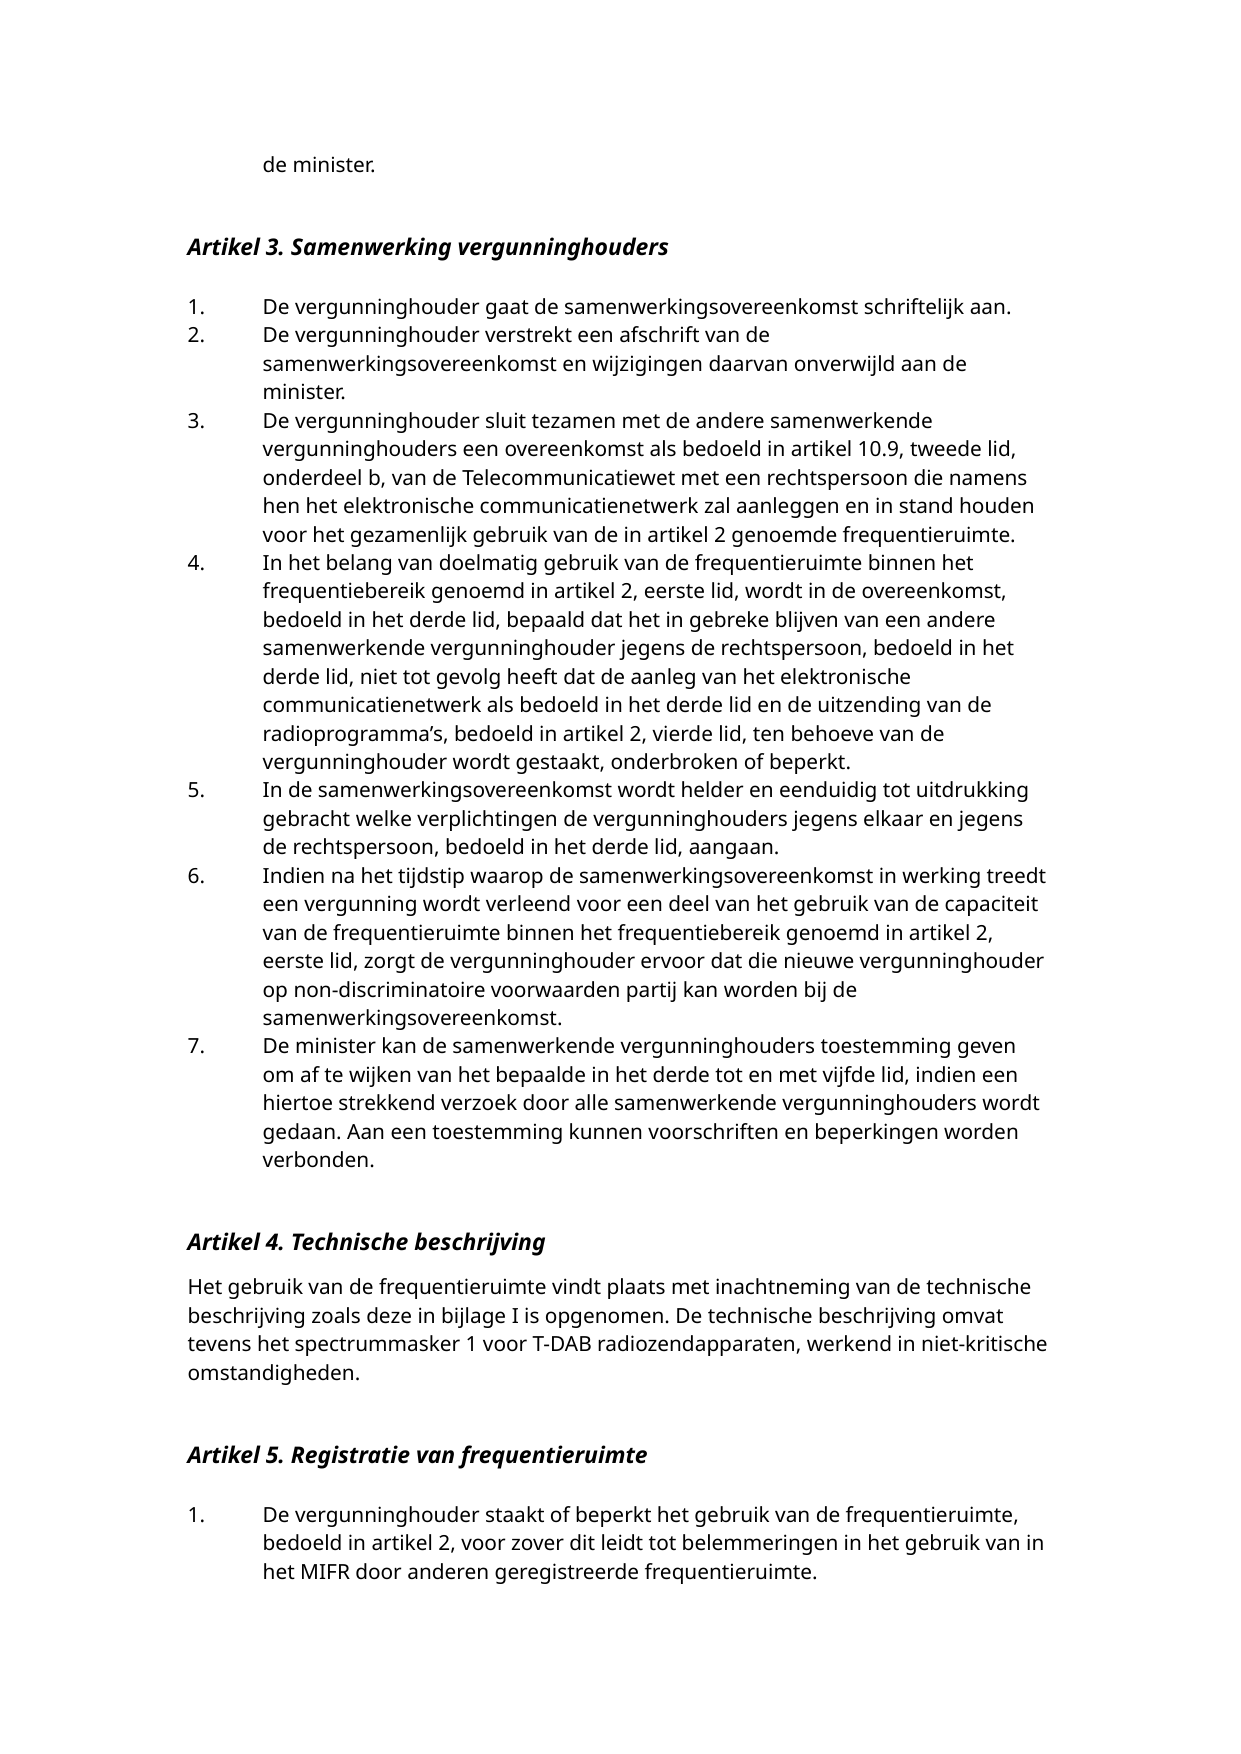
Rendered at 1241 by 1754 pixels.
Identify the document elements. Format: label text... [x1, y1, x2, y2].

list De vergunninghouder gaat de samenwerkingsovereenkomst schriftelijk aan. [187, 292, 1053, 321]
list De minister kan de samenwerkende vergunninghouders toestemming geven om af te wijken van het bepaalde in het derde tot en met vijfde lid, indien een hiertoe strekkend verzoek door alle samenwerkende vergunninghouders wordt gedaan. Aan een toestemming kunnen voorschriften en beperkingen worden verbonden. [187, 1032, 1053, 1174]
subtitle Artikel 3. Samenwerking vergunninghouders [187, 231, 1053, 262]
subtitle Artikel 5. Registratie van frequentieruimte [187, 1439, 1053, 1470]
list de minister. [187, 150, 1053, 178]
list De vergunninghouder staakt of beperkt het gebruik van de frequentieruimte, bedoeld in artikel 2, voor zover dit leidt tot belemmeringen in het gebruik van in het MIFR door anderen geregistreerde frequentieruimte. [187, 1500, 1053, 1585]
list In de samenwerkingsovereenkomst wordt helder en eenduidig tot uitdrukking gebracht welke verplichtingen de vergunninghouders jegens elkaar en jegens de rechtspersoon, bedoeld in het derde lid, aangaan. [187, 776, 1053, 861]
list In het belang van doelmatig gebruik van de frequentieruimte binnen het frequentiebereik genoemd in artikel 2, eerste lid, wordt in de overeenkomst, bedoeld in het derde lid, bepaald dat het in gebreke blijven van een andere samenwerkende vergunninghouder jegens de rechtspersoon, bedoeld in het derde lid, niet tot gevolg heeft dat de aanleg van het elektronische communicatienetwerk als bedoeld in het derde lid en de uitzending van de radioprogramma’s, bedoeld in artikel 2, vierde lid, ten behoeve van de vergunninghouder wordt gestaakt, onderbroken of beperkt. [187, 548, 1053, 776]
list De vergunninghouder sluit tezamen met de andere samenwerkende vergunninghouders een overeenkomst als bedoeld in artikel 10.9, tweede lid, onderdeel b, van de Telecommunicatiewet met een rechtspersoon die namens hen het elektronische communicatienetwerk zal aanleggen en in stand houden voor het gezamenlijk gebruik van de in artikel 2 genoemde frequentieruimte. [187, 406, 1053, 548]
text Het gebruik van de frequentieruimte vindt plaats met inachtneming van de technische beschrijving zoals deze in bijlage I is opgenomen. De technische beschrijving omvat tevens het spectrummasker 1 voor T-DAB radiozendapparaten, werkend in niet-kritische omstandigheden. [187, 1272, 1053, 1386]
list Indien na het tijdstip waarop de samenwerkingsovereenkomst in werking treedt een vergunning wordt verleend voor een deel van het gebruik van de capaciteit van de frequentieruimte binnen het frequentiebereik genoemd in artikel 2, eerste lid, zorgt de vergunninghouder ervoor dat die nieuwe vergunninghouder op non-discriminatoire voorwaarden partij kan worden bij de samenwerkingsovereenkomst. [187, 861, 1053, 1032]
subtitle Artikel 4. Technische beschrijving [187, 1226, 1053, 1257]
list De vergunninghouder verstrekt een afschrift van de samenwerkingsovereenkomst en wijzigingen daarvan onverwijld aan de minister. [187, 321, 1053, 406]
